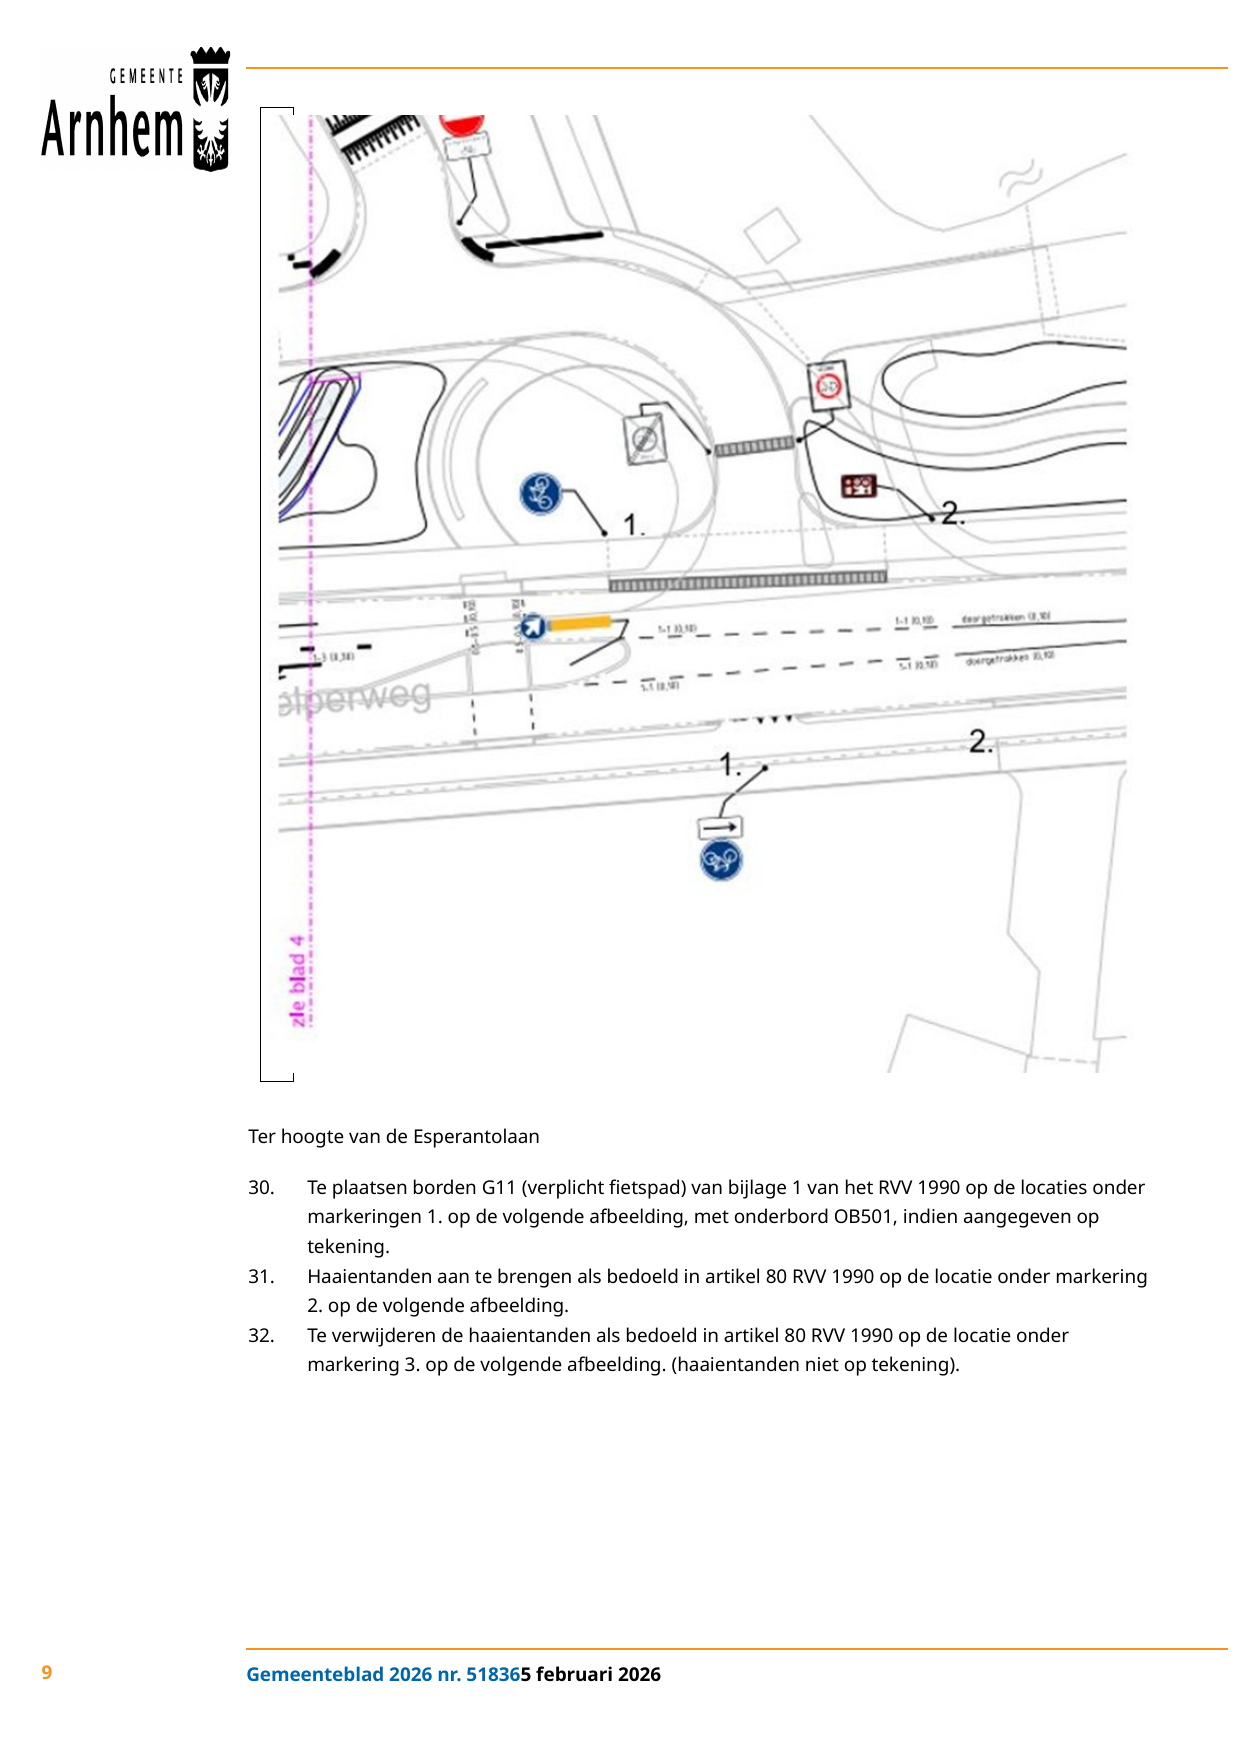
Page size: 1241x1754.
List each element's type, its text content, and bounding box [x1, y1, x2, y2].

list Te plaatsen borden G11 (verplicht fietspad) van bijlage 1 van het RVV 1990 op de locaties onder markeringen 1. op de volgende afbeelding, met onderbord OB501, indien aangegeven op tekening. [248, 1174, 1152, 1259]
list Te verwijderen de haaientanden als bedoeld in artikel 80 RVV 1990 op de locatie onder markering 3. op de volgende afbeelding. (haaientanden niet op tekening). [248, 1322, 1152, 1377]
picture [41, 47, 231, 172]
list Haaientanden aan te brengen als bedoeld in artikel 80 RVV 1990 op de locatie onder markering 2. op de volgende afbeelding. [248, 1263, 1152, 1318]
text Ter hoogte van de Esperantolaan [248, 1124, 1152, 1149]
picture [268, 115, 1173, 1073]
